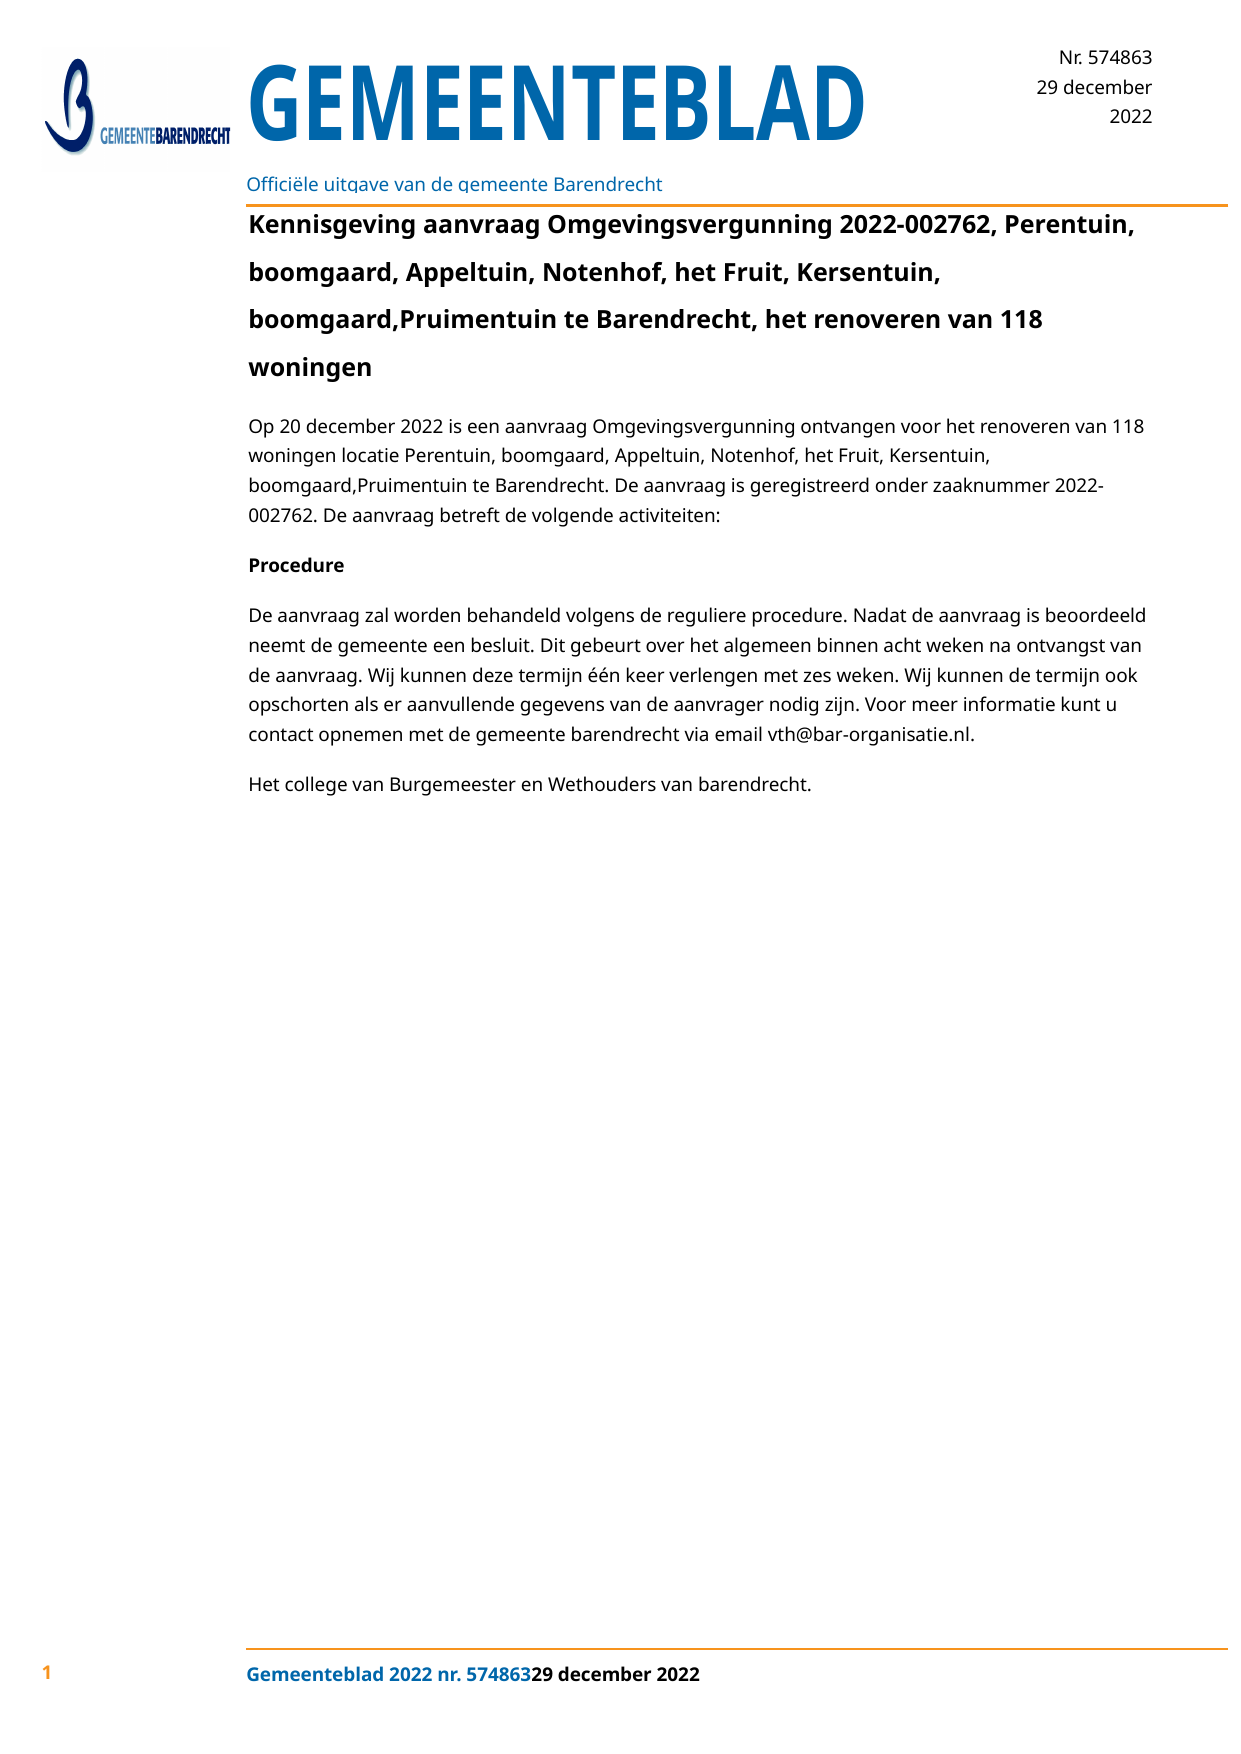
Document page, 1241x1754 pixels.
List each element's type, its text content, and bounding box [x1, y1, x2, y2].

picture [41, 47, 231, 172]
text Kennisgeving aanvraag Omgevingsvergunning 2022-002762, Perentuin, boomgaard, Appeltuin, Notenhof, het Fruit, Kersentuin, boomgaard,Pruimentuin te Barendrecht, het renoveren van 118 woningen [248, 207, 1152, 384]
text Het college van Burgemeester en Wethouders van barendrecht. [248, 771, 1152, 797]
text Procedure [248, 552, 1152, 578]
text Op 20 december 2022 is een aanvraag Omgevingsvergunning ontvangen voor het renoveren van 118 woningen locatie Perentuin, boomgaard, Appeltuin, Notenhof, het Fruit, Kersentuin, boomgaard,Pruimentuin te Barendrecht. De aanvraag is geregistreerd onder zaaknummer 2022-002762. De aanvraag betreft de volgende activiteiten: [248, 413, 1152, 528]
text De aanvraag zal worden behandeld volgens de reguliere procedure. Nadat de aanvraag is beoordeeld neemt de gemeente een besluit. Dit gebeurt over het algemeen binnen acht weken na ontvangst van de aanvraag. Wij kunnen deze termijn één keer verlengen met zes weken. Wij kunnen de termijn ook opschorten als er aanvullende gegevens van de aanvrager nodig zijn. Voor meer informatie kunt u contact opnemen met de gemeente barendrecht via email vth@bar-organisatie.nl. [248, 603, 1152, 747]
